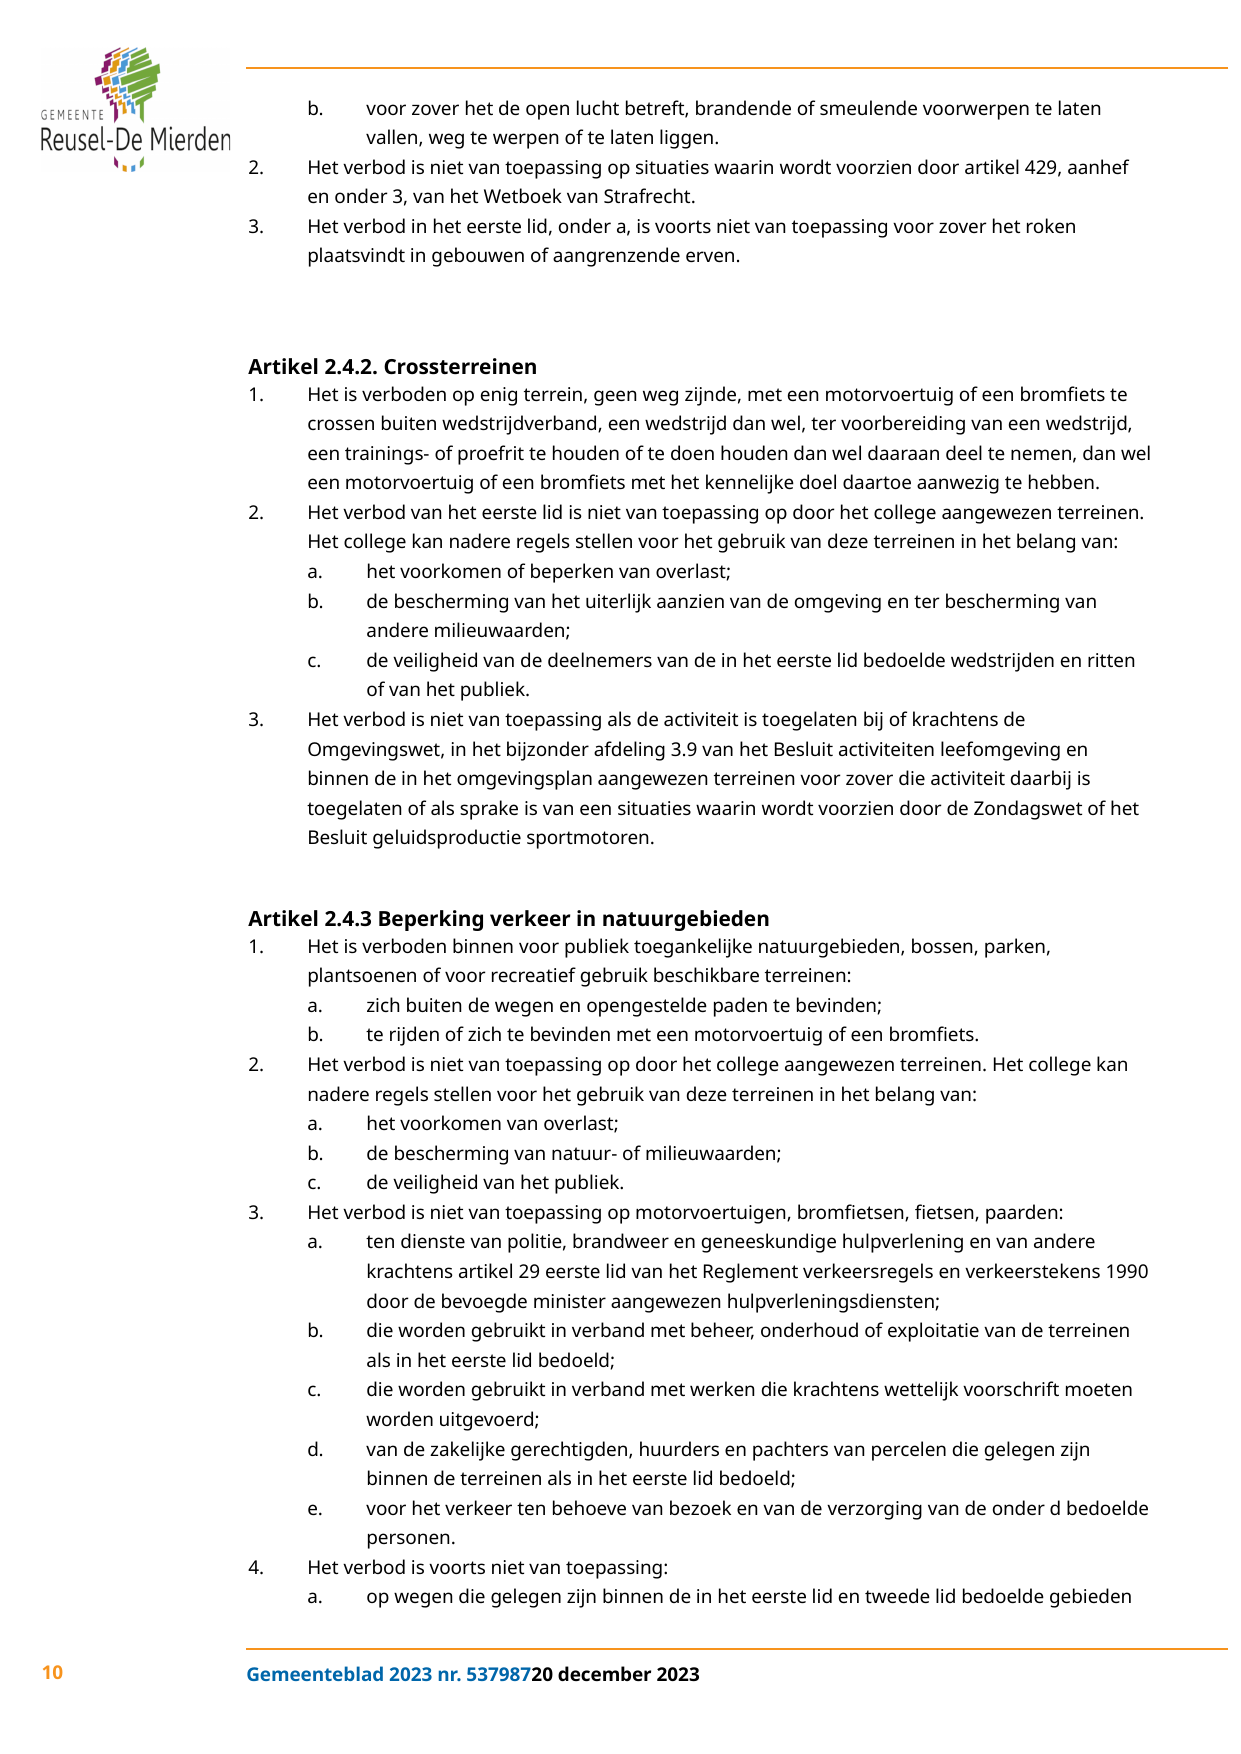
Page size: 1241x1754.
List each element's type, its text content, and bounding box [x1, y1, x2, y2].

list Het is verboden binnen voor publiek toegankelijke natuurgebieden, bossen, parken, plantsoenen of voor recreatief gebruik beschikbare terreinen: [248, 933, 1152, 988]
list die worden gebruikt in verband met beheer, onderhoud of exploitatie van de terreinen als in het eerste lid bedoeld; [307, 1317, 1152, 1373]
list Het verbod in het eerste lid, onder a, is voorts niet van toepassing voor zover het roken plaatsvindt in gebouwen of aangrenzende erven. [248, 213, 1152, 268]
list ten dienste van politie, brandweer en geneeskundige hulpverlening en van andere krachtens artikel 29 eerste lid van het Reglement verkeersregels en verkeerstekens 1990 door de bevoegde minister aangewezen hulpverleningsdiensten; [307, 1229, 1152, 1314]
text Artikel 2.4.3 Beperking verkeer in natuurgebieden [248, 904, 1152, 933]
list van de zakelijke gerechtigden, huurders en pachters van percelen die gelegen zijn binnen de terreinen als in het eerste lid bedoeld; [307, 1436, 1152, 1491]
list Het verbod is niet van toepassing op motorvoertuigen, bromfietsen, fietsen, paarden: [248, 1199, 1152, 1225]
list te rijden of zich te bevinden met een motorvoertuig of een bromfiets. [307, 1022, 1152, 1047]
list voor het verkeer ten behoeve van bezoek en van de verzorging van de onder d bedoelde personen. [307, 1495, 1152, 1550]
list de bescherming van natuur- of milieuwaarden; [307, 1140, 1152, 1166]
list Het verbod is voorts niet van toepassing: [248, 1554, 1152, 1580]
list Het verbod is niet van toepassing op door het college aangewezen terreinen. Het college kan nadere regels stellen voor het gebruik van deze terreinen in het belang van: [248, 1051, 1152, 1107]
list de bescherming van het uiterlijk aanzien van de omgeving en ter bescherming van andere milieuwaarden; [307, 588, 1152, 643]
list de veiligheid van de deelnemers van de in het eerste lid bedoelde wedstrijden en ritten of van het publiek. [307, 647, 1152, 702]
text Artikel 2.4.2. Crossterreinen [248, 352, 1152, 381]
list de veiligheid van het publiek. [307, 1169, 1152, 1195]
list op wegen die gelegen zijn binnen de in het eerste lid en tweede lid bedoelde gebieden [307, 1584, 1152, 1609]
picture [41, 47, 231, 172]
list Het is verboden op enig terrein, geen weg zijnde, met een motorvoertuig of een bromfiets te crossen buiten wedstrijdverband, een wedstrijd dan wel, ter voorbereiding van een wedstrijd, een trainings- of proefrit te houden of te doen houden dan wel daaraan deel te nemen, dan wel een motorvoertuig of een bromfiets met het kennelijke doel daartoe aanwezig te hebben. [248, 381, 1152, 495]
list het voorkomen of beperken van overlast; [307, 558, 1152, 584]
list zich buiten de wegen en opengestelde paden te bevinden; [307, 992, 1152, 1018]
list Het verbod is niet van toepassing als de activiteit is toegelaten bij of krachtens de Omgevingswet, in het bijzonder afdeling 3.9 van het Besluit activiteiten leefomgeving en binnen de in het omgevingsplan aangewezen terreinen voor zover die activiteit daarbij is toegelaten of als sprake is van een situaties waarin wordt voorzien door de Zondagswet of het Besluit geluidsproductie sportmotoren. [248, 706, 1152, 850]
list voor zover het de open lucht betreft, brandende of smeulende voorwerpen te laten vallen, weg te werpen of te laten liggen. [307, 95, 1152, 150]
list het voorkomen van overlast; [307, 1110, 1152, 1136]
list Het verbod is niet van toepassing op situaties waarin wordt voorzien door artikel 429, aanhef en onder 3, van het Wetboek van Strafrecht. [248, 154, 1152, 209]
list Het verbod van het eerste lid is niet van toepassing op door het college aangewezen terreinen. Het college kan nadere regels stellen voor het gebruik van deze terreinen in het belang van: [248, 499, 1152, 554]
list die worden gebruikt in verband met werken die krachtens wettelijk voorschrift moeten worden uitgevoerd; [307, 1377, 1152, 1432]
